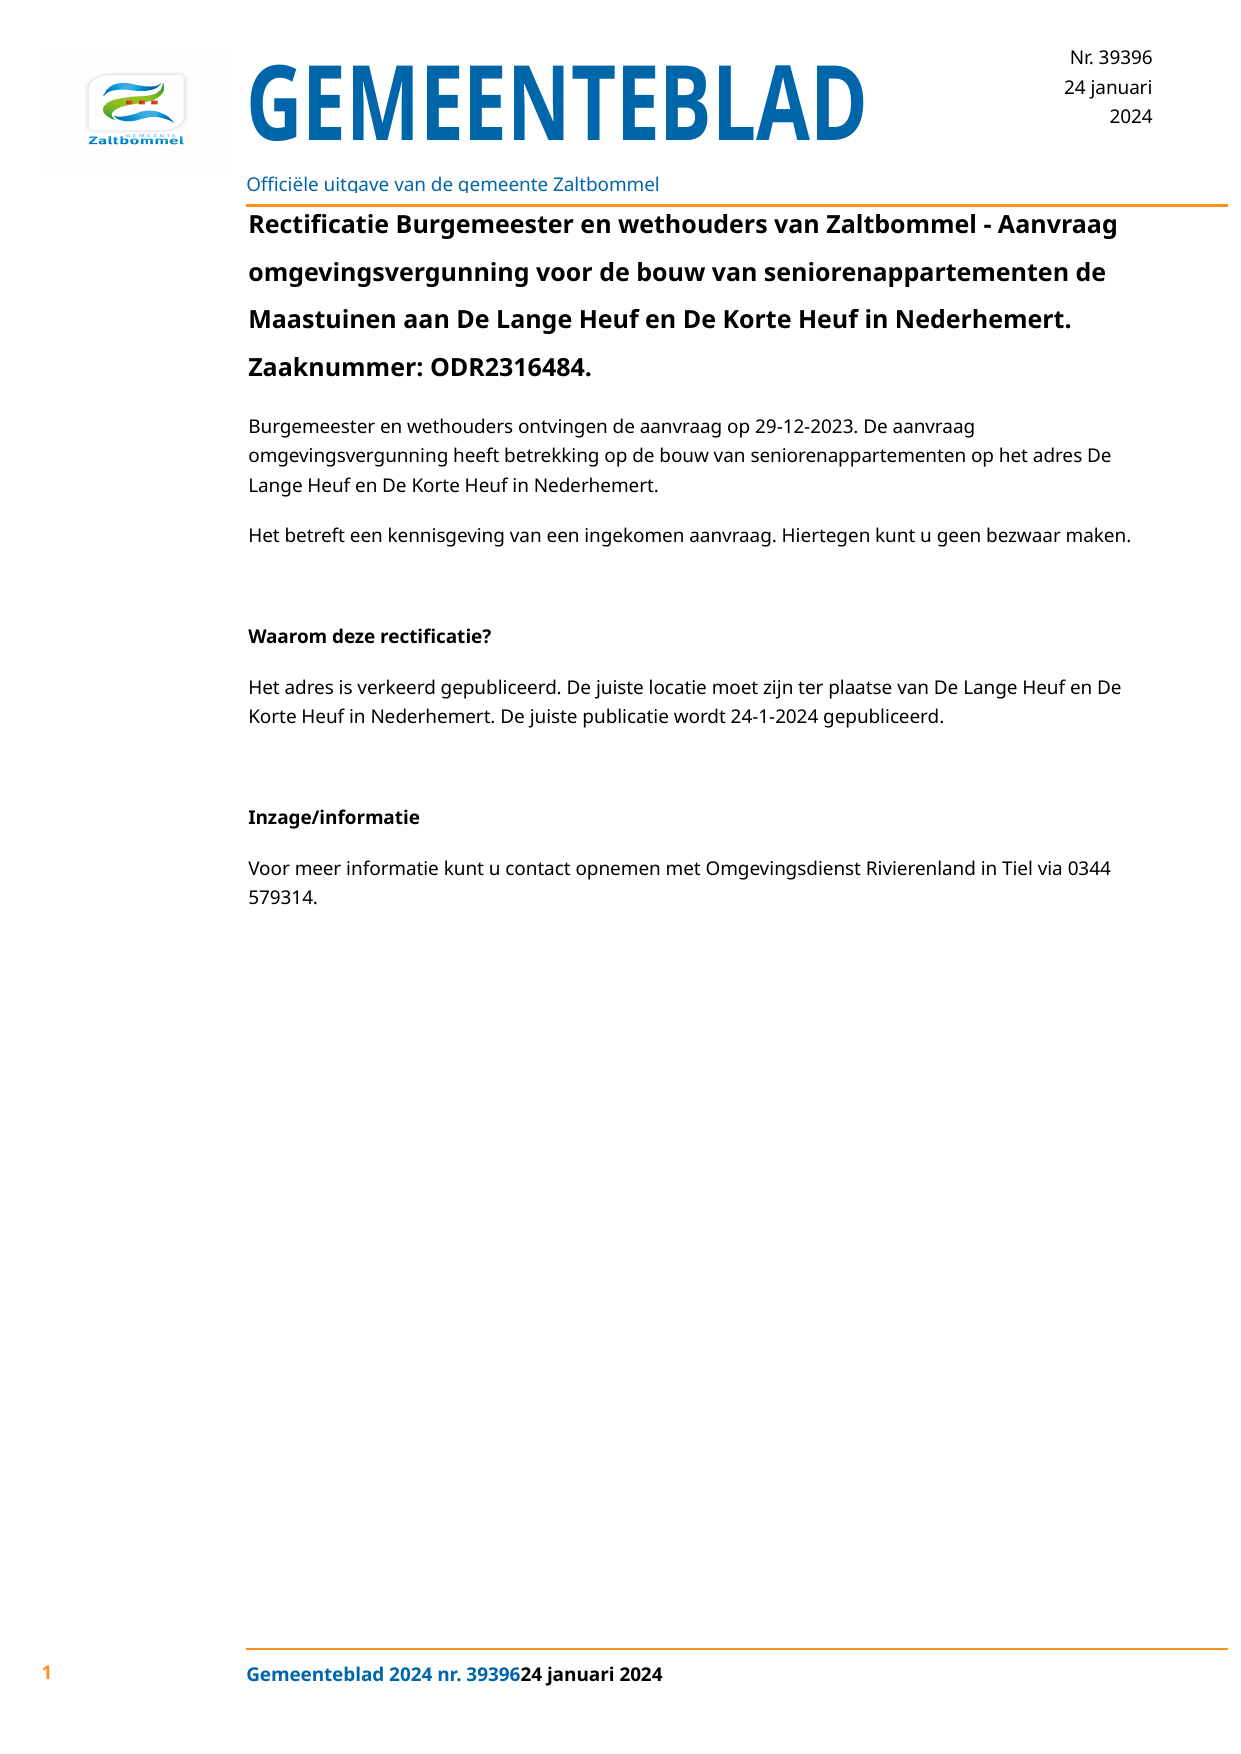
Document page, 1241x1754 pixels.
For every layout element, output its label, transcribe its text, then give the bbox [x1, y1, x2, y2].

text Inzage/informatie [248, 804, 1152, 830]
text Waarom deze rectificatie? [248, 623, 1152, 649]
text Het adres is verkeerd gepubliceerd. De juiste locatie moet zijn ter plaatse van De Lange Heuf en De Korte Heuf in Nederhemert. De juiste publicatie wordt 24-1-2024 gepubliceerd. [248, 674, 1152, 729]
picture [41, 47, 231, 172]
text Burgemeester en wethouders ontvingen de aanvraag op 29-12-2023. De aanvraag omgevingsvergunning heeft betrekking op de bouw van seniorenappartementen op het adres De Lange Heuf en De Korte Heuf in Nederhemert. [248, 413, 1152, 498]
text Het betreft een kennisgeving van een ingekomen aanvraag. Hiertegen kunt u geen bezwaar maken. [248, 523, 1152, 548]
text Rectificatie Burgemeester en wethouders van Zaltbommel - Aanvraag omgevingsvergunning voor de bouw van seniorenappartementen de Maastuinen aan De Lange Heuf en De Korte Heuf in Nederhemert. Zaaknummer: ODR2316484. [248, 207, 1152, 384]
text Voor meer informatie kunt u contact opnemen met Omgevingsdienst Rivierenland in Tiel via 0344 579314. [248, 855, 1152, 910]
